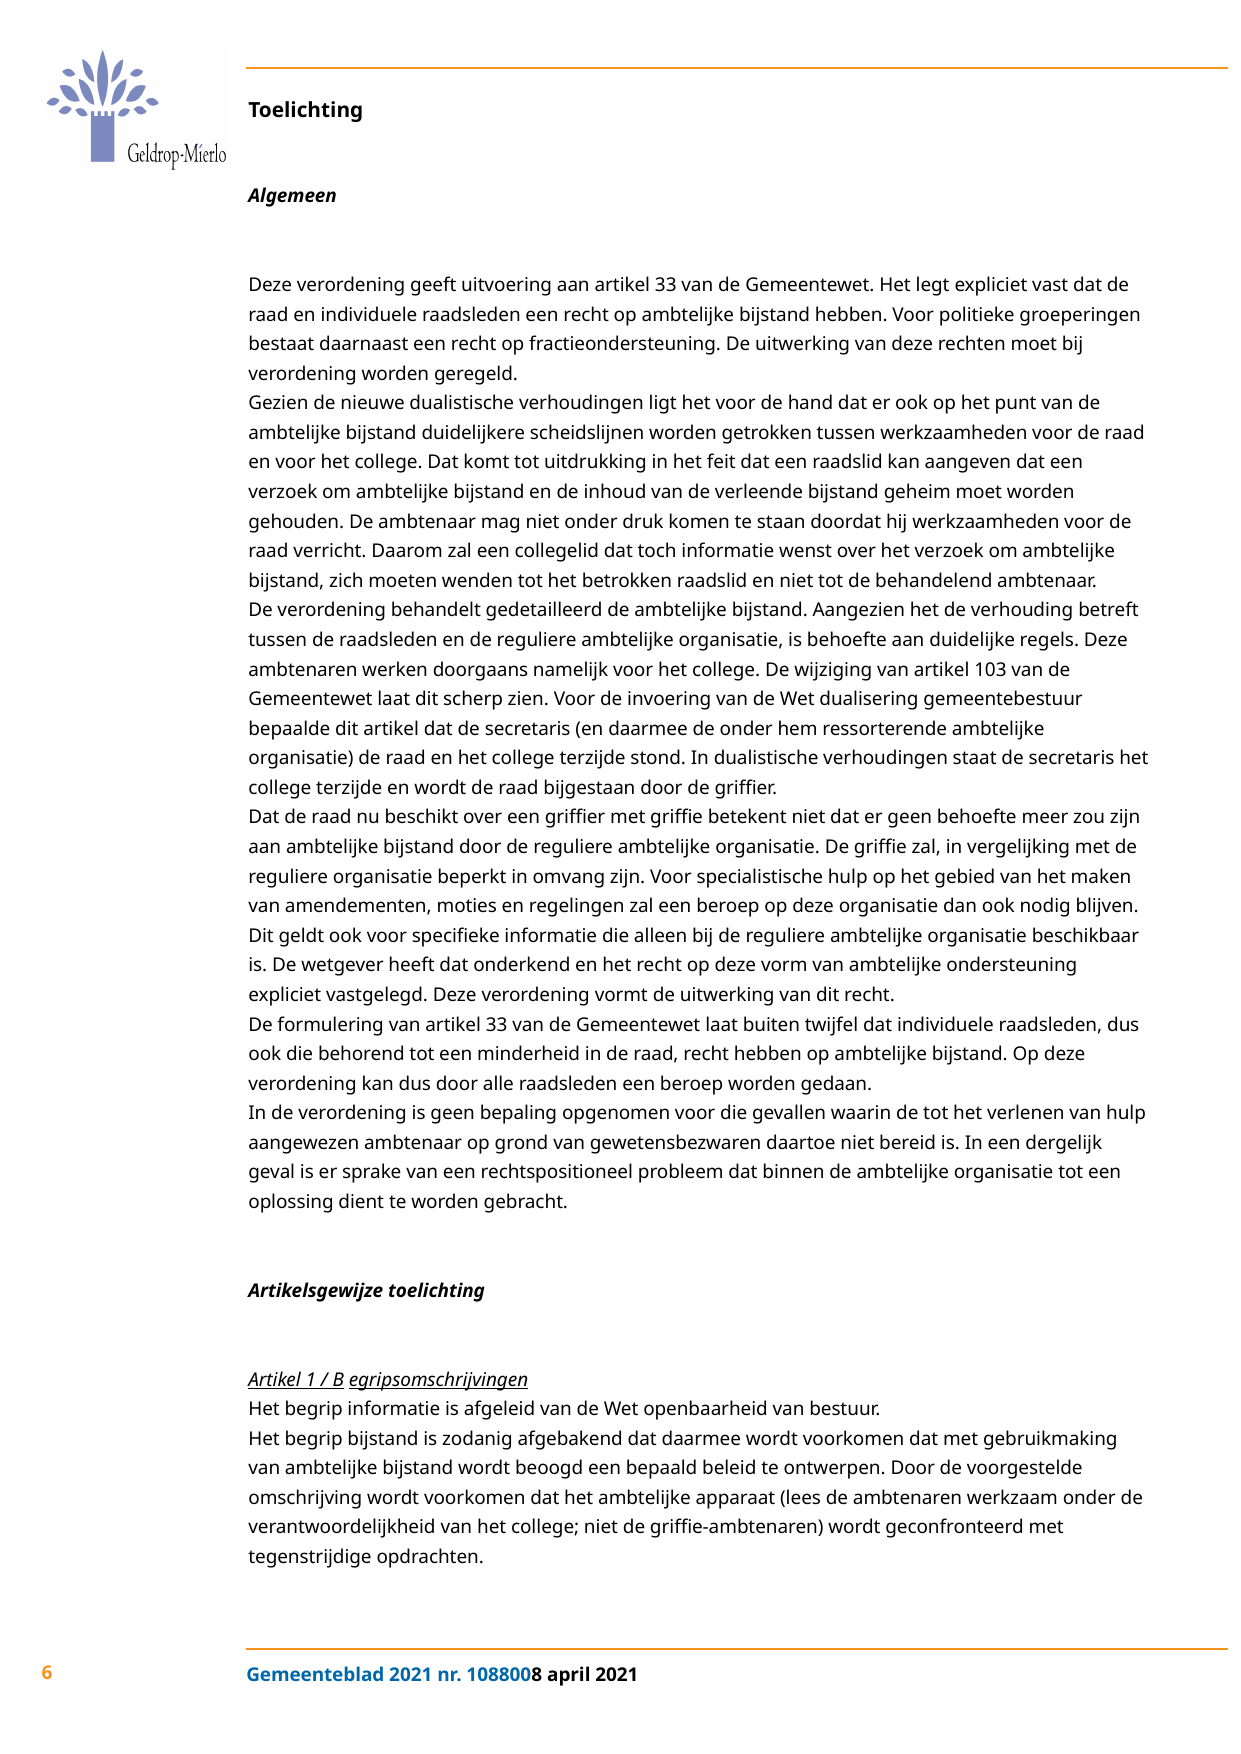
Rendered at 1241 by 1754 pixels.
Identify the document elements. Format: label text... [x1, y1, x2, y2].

picture [41, 47, 231, 172]
text Artikel 1 / B egripsomschrijvingen [248, 1366, 1152, 1392]
text Gezien de nieuwe dualistische verhoudingen ligt het voor de hand dat er ook op het punt van de ambtelijke bijstand duidelijkere scheidslijnen worden getrokken tussen werkzaamheden voor de raad en voor het college. Dat komt tot uitdrukking in het feit dat een raadslid kan aangeven dat een verzoek om ambtelijke bijstand en de inhoud van de verleende bijstand geheim moet worden gehouden. De ambtenaar mag niet onder druk komen te staan doordat hij werkzaamheden voor de raad verricht. Daarom zal een collegelid dat toch informatie wenst over het verzoek om ambtelijke bijstand, zich moeten wenden tot het betrokken raadslid en niet tot de behandelend ambtenaar. [248, 389, 1152, 593]
text Toelichting [248, 95, 1152, 123]
text De formulering van artikel 33 van de Gemeentewet laat buiten twijfel dat individuele raadsleden, dus ook die behorend tot een minderheid in de raad, recht hebben op ambtelijke bijstand. Op deze verordening kan dus door alle raadsleden een beroep worden gedaan. [248, 1011, 1152, 1096]
text In de verordening is geen bepaling opgenomen voor die gevallen waarin de tot het verlenen van hulp aangewezen ambtenaar op grond van gewetensbezwaren daartoe niet bereid is. In een dergelijk geval is er sprake van een rechtspositioneel probleem dat binnen de ambtelijke organisatie tot een oplossing dient te worden gebracht. [248, 1099, 1152, 1214]
text Het begrip bijstand is zodanig afgebakend dat daarmee wordt voorkomen dat met gebruikmaking van ambtelijke bijstand wordt beoogd een bepaald beleid te ontwerpen. Door de voorgestelde omschrijving wordt voorkomen dat het ambtelijke apparaat (lees de ambtenaren werkzaam onder de verantwoordelijkheid van het college; niet de griffie-ambtenaren) wordt geconfronteerd met tegenstrijdige opdrachten. [248, 1425, 1152, 1569]
text Algemeen [248, 182, 1152, 208]
text De verordening behandelt gedetailleerd de ambtelijke bijstand. Aangezien het de verhouding betreft tussen de raadsleden en de reguliere ambtelijke organisatie, is behoefte aan duidelijke regels. Deze ambtenaren werken doorgaans namelijk voor het college. De wijziging van artikel 103 van de Gemeentewet laat dit scherp zien. Voor de invoering van de Wet dualisering gemeentebestuur bepaalde dit artikel dat de secretaris (en daarmee de onder hem ressorterende ambtelijke organisatie) de raad en het college terzijde stond. In dualistische verhoudingen staat de secretaris het college terzijde en wordt de raad bijgestaan door de griffier. [248, 597, 1152, 800]
text Deze verordening geeft uitvoering aan artikel 33 van de Gemeentewet. Het legt expliciet vast dat de raad en individuele raadsleden een recht op ambtelijke bijstand hebben. Voor politieke groeperingen bestaat daarnaast een recht op fractieondersteuning. De uitwerking van deze rechten moet bij verordening worden geregeld. [248, 271, 1152, 386]
text Artikelsgewijze toelichting [248, 1277, 1152, 1303]
text Het begrip informatie is afgeleid van de Wet openbaarheid van bestuur. [248, 1395, 1152, 1421]
text Dat de raad nu beschikt over een griffier met griffie betekent niet dat er geen behoefte meer zou zijn aan ambtelijke bijstand door de reguliere ambtelijke organisatie. De griffie zal, in vergelijking met de reguliere organisatie beperkt in omvang zijn. Voor specialistische hulp op het gebied van het maken van amendementen, moties en regelingen zal een beroep op deze organisatie dan ook nodig blijven. Dit geldt ook voor specifieke informatie die alleen bij de reguliere ambtelijke organisatie beschikbaar is. De wetgever heeft dat onderkend en het recht op deze vorm van ambtelijke ondersteuning expliciet vastgelegd. Deze verordening vormt de uitwerking van dit recht. [248, 804, 1152, 1007]
